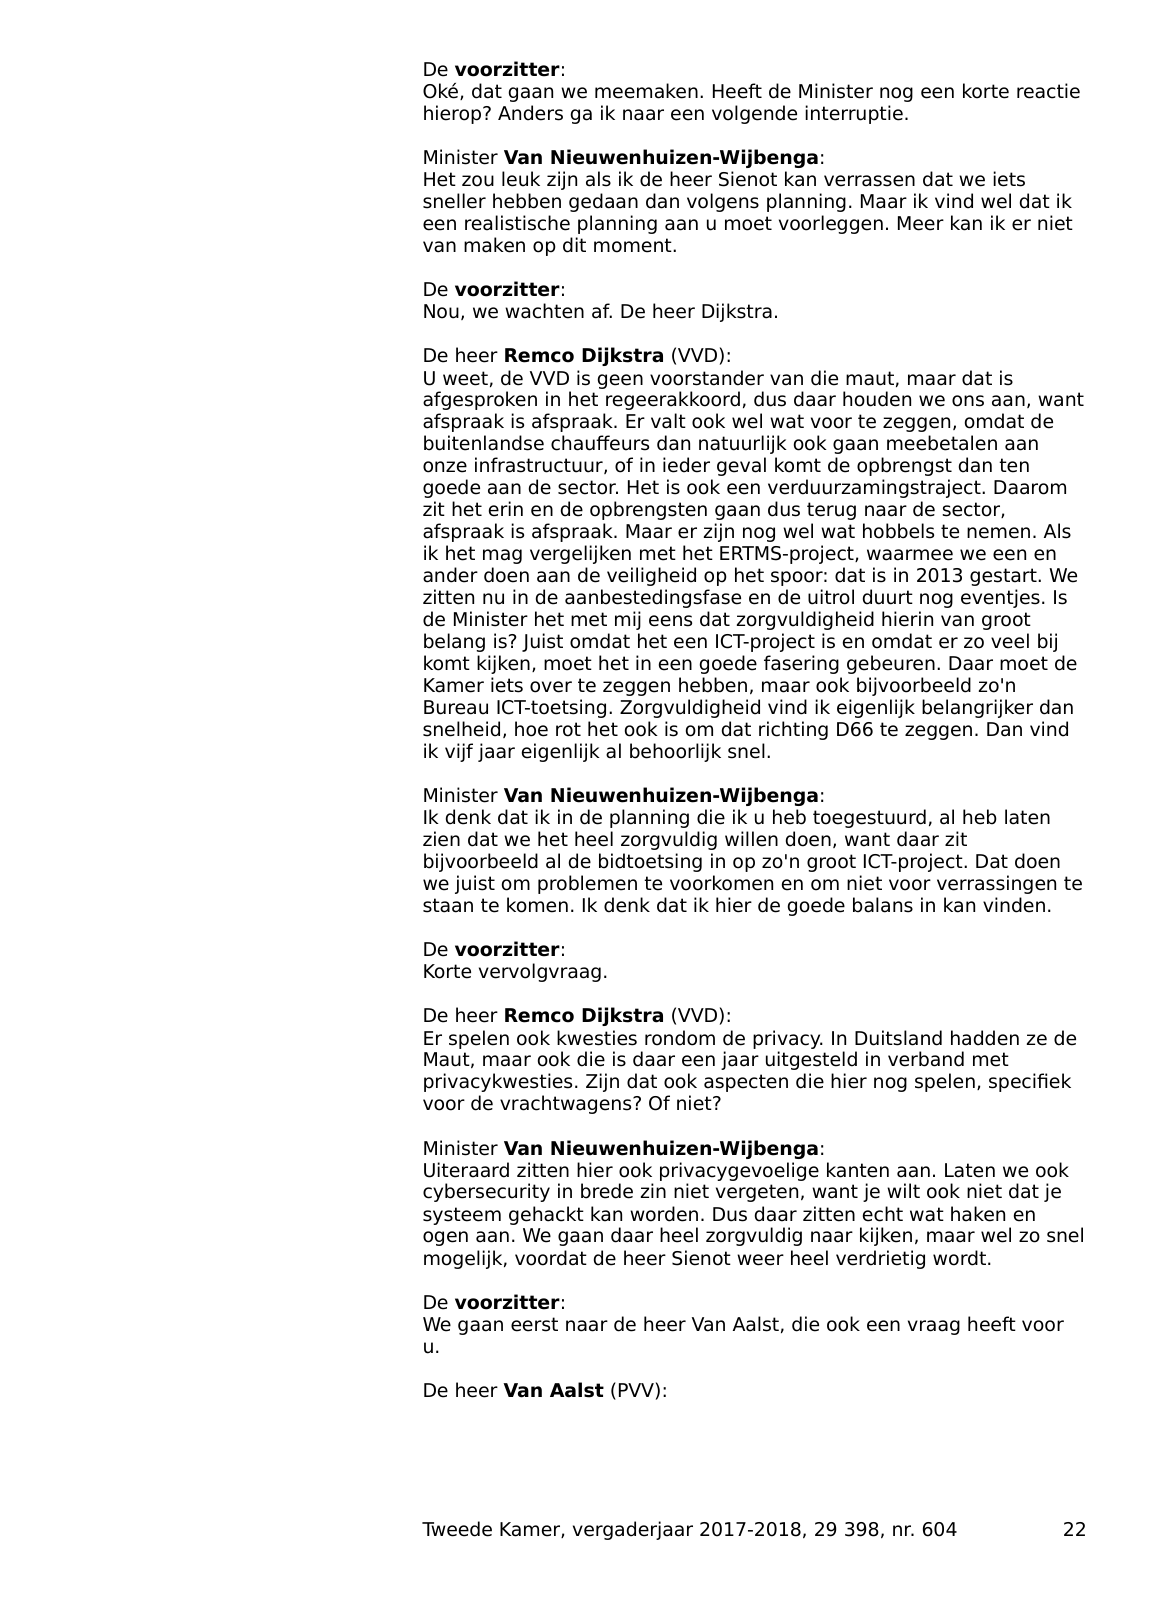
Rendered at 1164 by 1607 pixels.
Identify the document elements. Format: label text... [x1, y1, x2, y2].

text Minister Van Nieuwenhuizen-Wijbenga: [422, 1137, 1087, 1159]
text Ik denk dat ik in de planning die ik u heb toegestuurd, al heb laten zien dat we het heel zorgvuldig willen doen, want daar zit bijvoorbeeld al de bidtoetsing in op zo'n groot ICT-project. Dat doen we juist om problemen te voorkomen en om niet voor verrassingen te staan te komen. Ik denk dat ik hier de goede balans in kan vinden. [422, 807, 1087, 917]
text De heer Van Aalst (PVV): [422, 1380, 1087, 1402]
text Er spelen ook kwesties rondom de privacy. In Duitsland hadden ze de Maut, maar ook die is daar een jaar uitgesteld in verband met privacykwesties. Zijn dat ook aspecten die hier nog spelen, specifiek voor de vrachtwagens? Of niet? [422, 1027, 1087, 1115]
text De voorzitter: [422, 1292, 1087, 1313]
text Het zou leuk zijn als ik de heer Sienot kan verrassen dat we iets sneller hebben gedaan dan volgens planning. Maar ik vind wel dat ik een realistische planning aan u moet voorleggen. Meer kan ik er niet van maken op dit moment. [422, 169, 1087, 257]
text Nou, we wachten af. De heer Dijkstra. [422, 301, 1087, 323]
text Oké, dat gaan we meemaken. Heeft de Minister nog een korte reactie hierop? Anders ga ik naar een volgende interruptie. [422, 81, 1087, 125]
text Uiteraard zitten hier ook privacygevoelige kanten aan. Laten we ook cybersecurity in brede zin niet vergeten, want je wilt ook niet dat je systeem gehackt kan worden. Dus daar zitten echt wat haken en ogen aan. We gaan daar heel zorgvuldig naar kijken, maar wel zo snel mogelijk, voordat de heer Sienot weer heel verdrietig wordt. [422, 1159, 1087, 1269]
text We gaan eerst naar de heer Van Aalst, die ook een vraag heeft voor u. [422, 1313, 1087, 1357]
text Korte vervolgvraag. [422, 961, 1087, 983]
text Minister Van Nieuwenhuizen-Wijbenga: [422, 147, 1087, 169]
text De heer Remco Dijkstra (VVD): [422, 345, 1087, 367]
text Minister Van Nieuwenhuizen-Wijbenga: [422, 785, 1087, 807]
text U weet, de VVD is geen voorstander van die maut, maar dat is afgesproken in het regeerakkoord, dus daar houden we ons aan, want afspraak is afspraak. Er valt ook wel wat voor te zeggen, omdat de buitenlandse chauffeurs dan natuurlijk ook gaan meebetalen aan onze infrastructuur, of in ieder geval komt de opbrengst dan ten goede aan de sector. Het is ook een verduurzamingstraject. Daarom zit het erin en de opbrengsten gaan dus terug naar de sector, afspraak is afspraak. Maar er zijn nog wel wat hobbels te nemen. Als ik het mag vergelijken met het ERTMS-project, waarmee we een en ander doen aan de veiligheid op het spoor: dat is in 2013 gestart. We zitten nu in de aanbestedingsfase en de uitrol duurt nog eventjes. Is de Minister het met mij eens dat zorgvuldigheid hierin van groot belang is? Juist omdat het een ICT-project is en omdat er zo veel bij komt kijken, moet het in een goede fasering gebeuren. Daar moet de Kamer iets over te zeggen hebben, maar ook bijvoorbeeld zo'n Bureau ICT-toetsing. Zorgvuldigheid vind ik eigenlijk belangrijker dan snelheid, hoe rot het ook is om dat richting D66 te zeggen. Dan vind ik vijf jaar eigenlijk al behoorlijk snel. [422, 367, 1087, 763]
text De voorzitter: [422, 279, 1087, 301]
text De voorzitter: [422, 939, 1087, 961]
text De voorzitter: [422, 59, 1087, 81]
text De heer Remco Dijkstra (VVD): [422, 1005, 1087, 1027]
